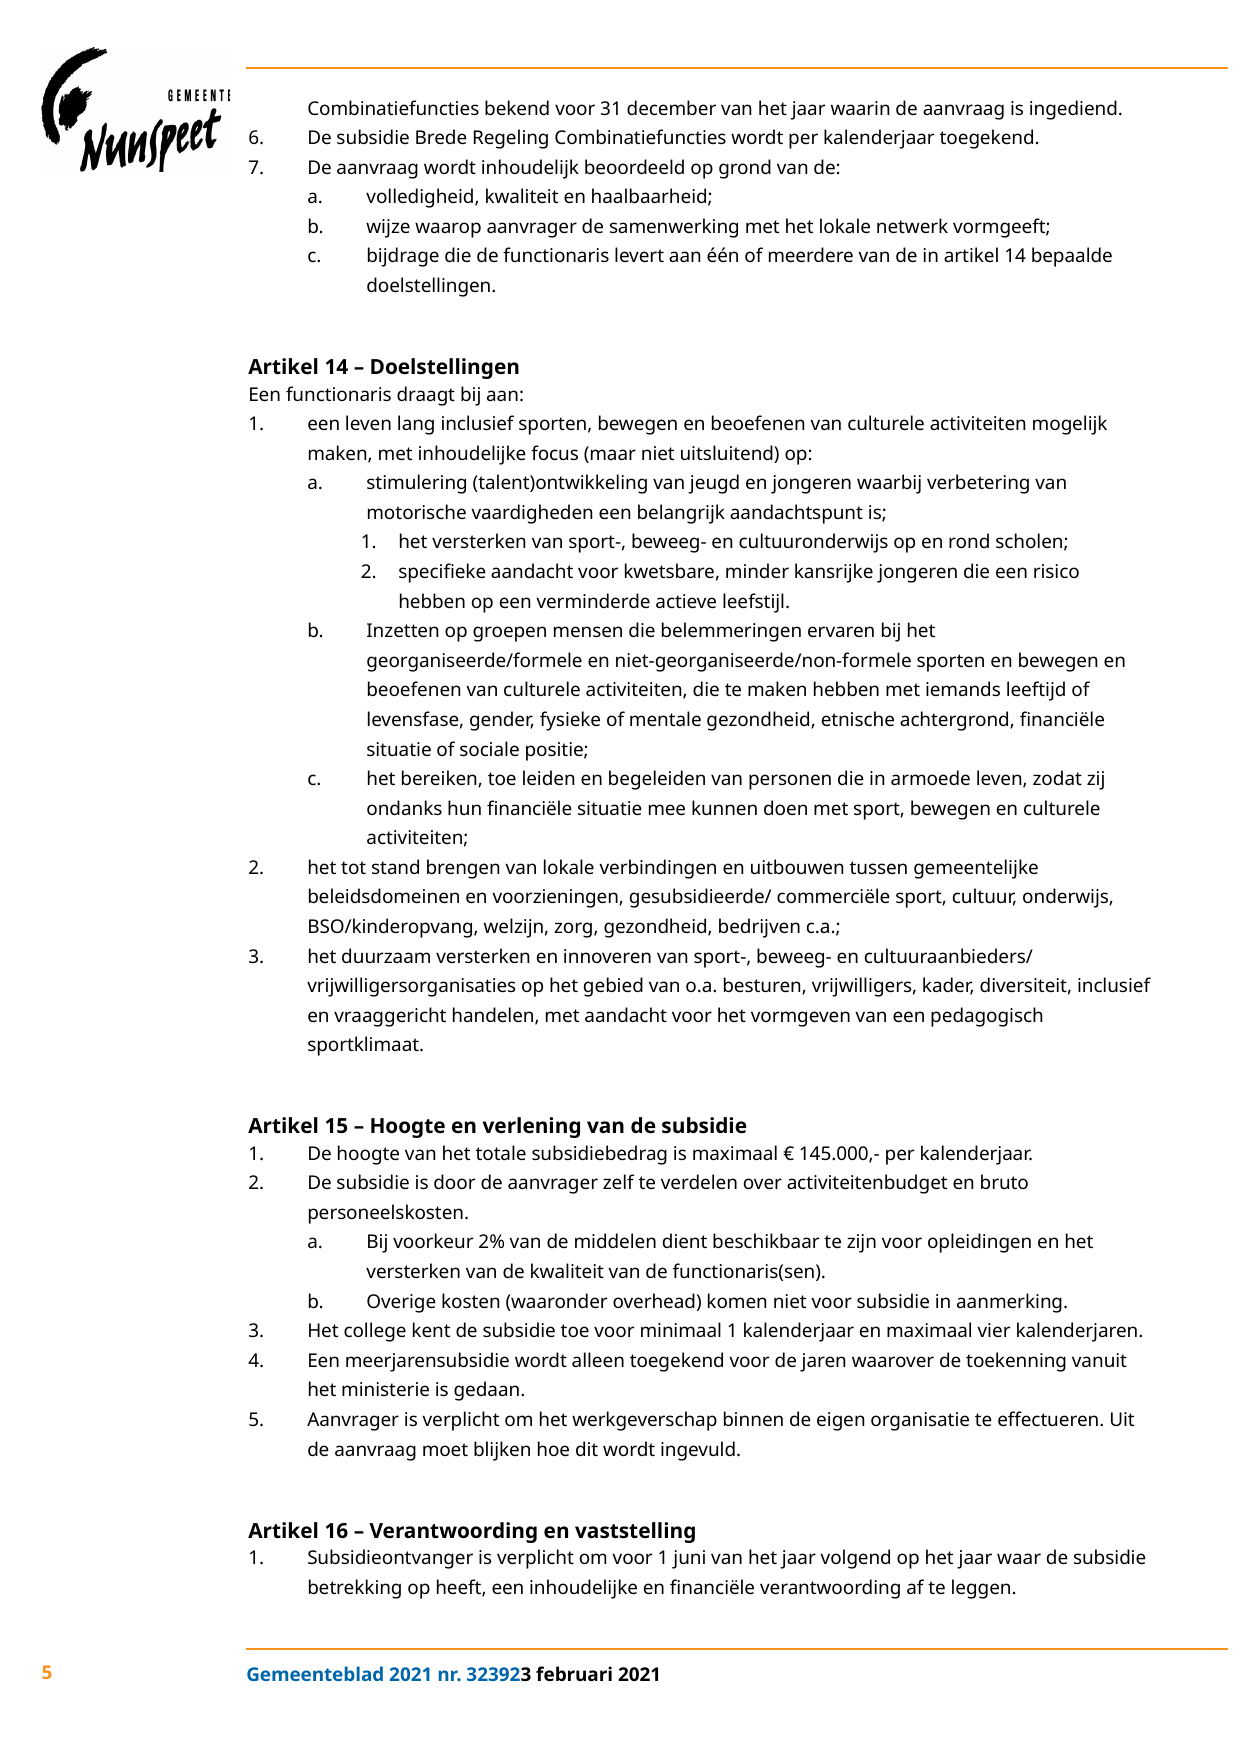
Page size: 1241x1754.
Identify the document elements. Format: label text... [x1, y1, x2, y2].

picture [41, 47, 231, 172]
list Bij voorkeur 2% van de middelen dient beschikbaar te zijn voor opleidingen en het versterken van de kwaliteit van de functionaris(sen). [307, 1229, 1152, 1284]
list Het college kent de subsidie toe voor minimaal 1 kalenderjaar en maximaal vier kalenderjaren. [248, 1317, 1152, 1343]
list Combinatiefuncties bekend voor 31 december van het jaar waarin de aanvraag is ingediend. [248, 95, 1152, 121]
list Inzetten op groepen mensen die belemmeringen ervaren bij het georganiseerde/formele en niet-georganiseerde/non-formele sporten en bewegen en beoefenen van culturele activiteiten, die te maken hebben met iemands leeftijd of levensfase, gender, fysieke of mentale gezondheid, etnische achtergrond, financiële situatie of sociale positie; [307, 617, 1152, 761]
list bijdrage die de functionaris levert aan één of meerdere van de in artikel 14 bepaalde doelstellingen. [307, 243, 1152, 298]
list De aanvraag wordt inhoudelijk beoordeeld op grond van de: [248, 154, 1152, 180]
list het bereiken, toe leiden en begeleiden van personen die in armoede leven, zodat zij ondanks hun financiële situatie mee kunnen doen met sport, bewegen en culturele activiteiten; [307, 765, 1152, 850]
text Een functionaris draagt bij aan: [248, 381, 1152, 406]
list wijze waarop aanvrager de samenwerking met het lokale netwerk vormgeeft; [307, 213, 1152, 239]
list De subsidie Brede Regeling Combinatiefuncties wordt per kalenderjaar toegekend. [248, 124, 1152, 150]
list Subsidieontvanger is verplicht om voor 1 juni van het jaar volgend op het jaar waar de subsidie betrekking op heeft, een inhoudelijke en financiële verantwoording af te leggen. [248, 1544, 1152, 1599]
list het versterken van sport-, beweeg- en cultuuronderwijs op en rond scholen; [361, 529, 1152, 554]
list volledigheid, kwaliteit en haalbaarheid; [307, 183, 1152, 209]
list specifieke aandacht voor kwetsbare, minder kansrijke jongeren die een risico hebben op een verminderde actieve leefstijl. [361, 558, 1152, 613]
list het duurzaam versterken en innoveren van sport-, beweeg- en cultuuraanbieders/ vrijwilligersorganisaties op het gebied van o.a. besturen, vrijwilligers, kader, diversiteit, inclusief en vraaggericht handelen, met aandacht voor het vormgeven van een pedagogisch sportklimaat. [248, 943, 1152, 1057]
text Artikel 14 – Doelstellingen [248, 352, 1152, 381]
list stimulering (talent)ontwikkeling van jeugd en jongeren waarbij verbetering van motorische vaardigheden een belangrijk aandachtspunt is; [307, 469, 1152, 525]
list Overige kosten (waaronder overhead) komen niet voor subsidie in aanmerking. [307, 1288, 1152, 1314]
list een leven lang inclusief sporten, bewegen en beoefenen van culturele activiteiten mogelijk maken, met inhoudelijke focus (maar niet uitsluitend) op: [248, 410, 1152, 466]
list De subsidie is door de aanvrager zelf te verdelen over activiteitenbudget en bruto personeelskosten. [248, 1169, 1152, 1225]
list De hoogte van het totale subsidiebedrag is maximaal € 145.000,- per kalenderjaar. [248, 1140, 1152, 1166]
list Aanvrager is verplicht om het werkgeverschap binnen de eigen organisatie te effectueren. Uit de aanvraag moet blijken hoe dit wordt ingevuld. [248, 1406, 1152, 1462]
list het tot stand brengen van lokale verbindingen en uitbouwen tussen gemeentelijke beleidsdomeinen en voorzieningen, gesubsidieerde/ commerciële sport, cultuur, onderwijs, BSO/kinderopvang, welzijn, zorg, gezondheid, bedrijven c.a.; [248, 854, 1152, 939]
list Een meerjarensubsidie wordt alleen toegekend voor de jaren waarover de toekenning vanuit het ministerie is gedaan. [248, 1347, 1152, 1402]
text Artikel 15 – Hoogte en verlening van de subsidie [248, 1112, 1152, 1140]
text Artikel 16 – Verantwoording en vaststelling [248, 1516, 1152, 1544]
